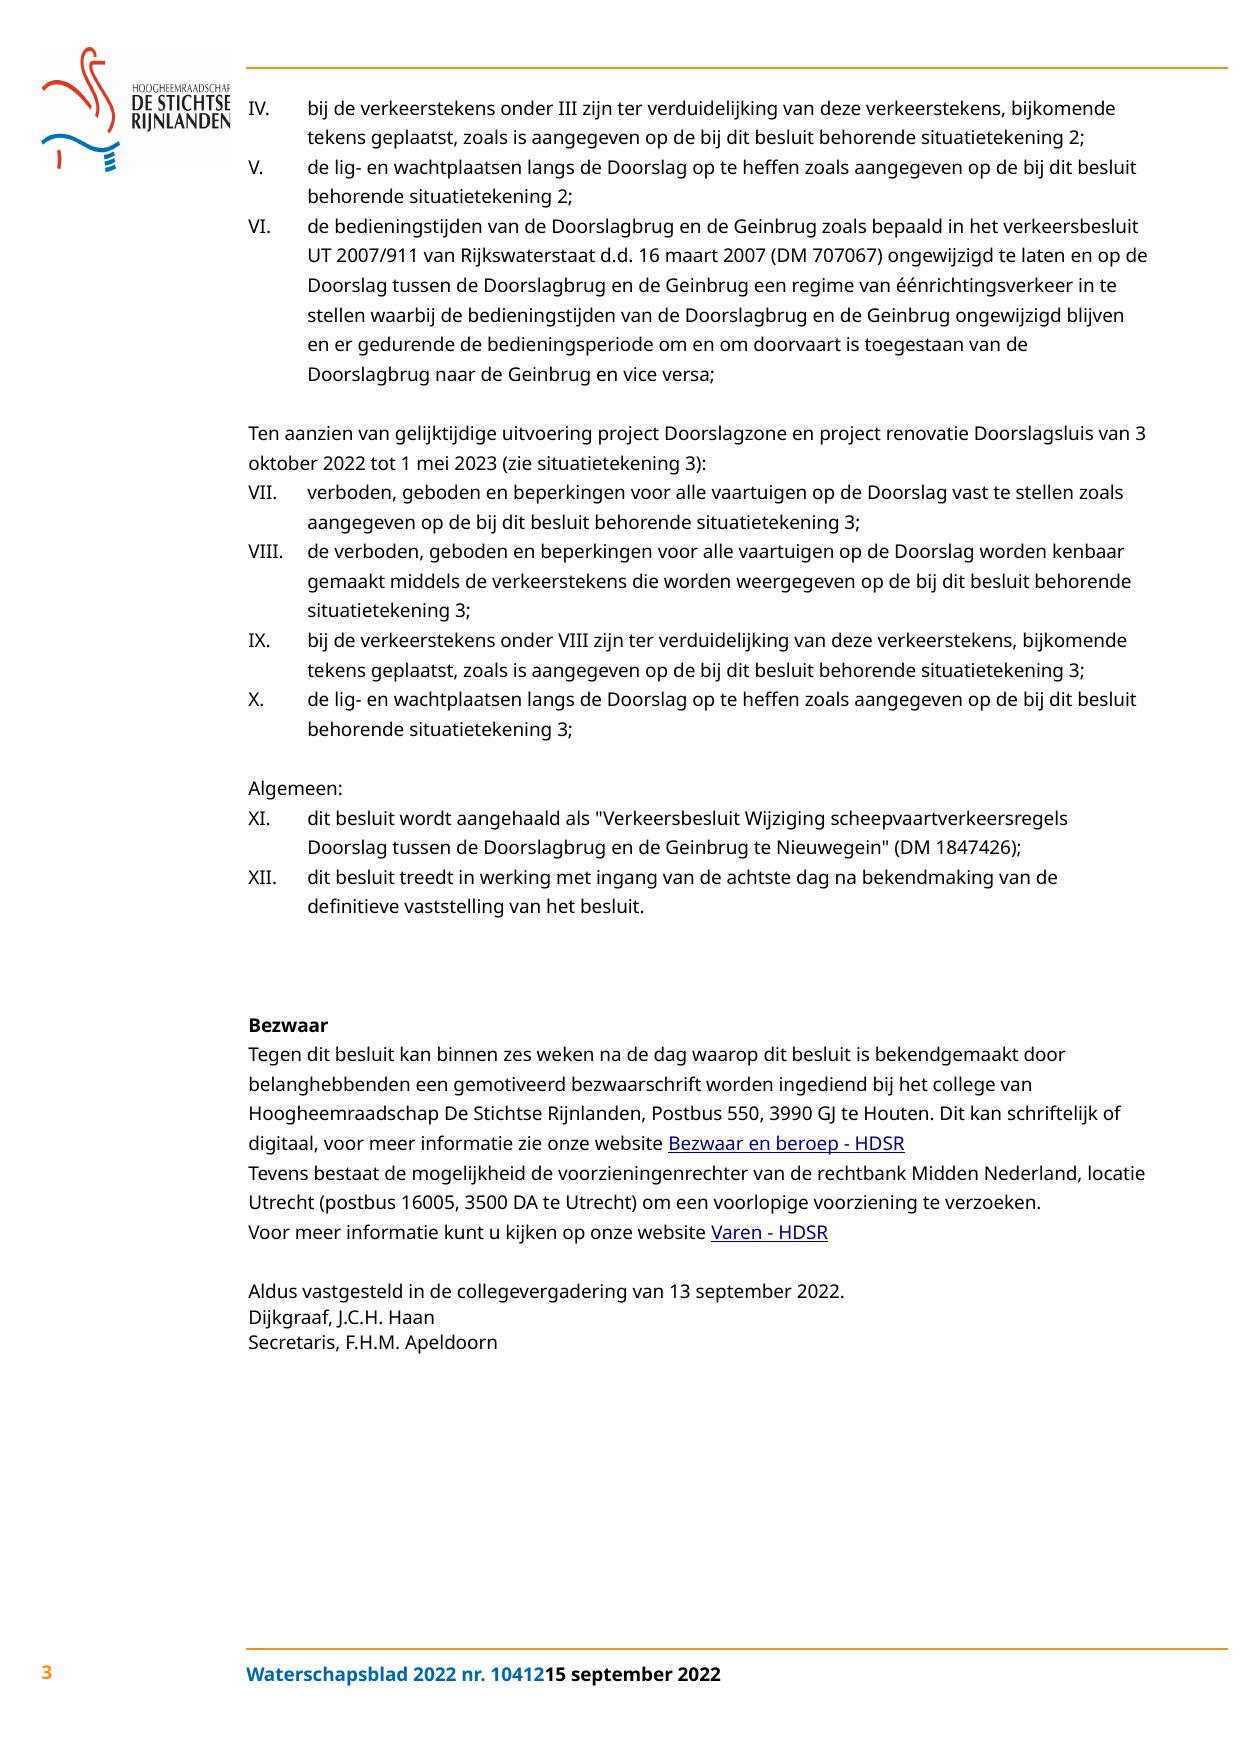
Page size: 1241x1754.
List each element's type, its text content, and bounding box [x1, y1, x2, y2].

list de lig- en wachtplaatsen langs de Doorslag op te heffen zoals aangegeven op de bij dit besluit behorende situatietekening 2; [248, 154, 1152, 209]
list de lig- en wachtplaatsen langs de Doorslag op te heffen zoals aangegeven op de bij dit besluit behorende situatietekening 3; [248, 686, 1152, 742]
text Tegen dit besluit kan binnen zes weken na de dag waarop dit besluit is bekendgemaakt door belanghebbenden een gemotiveerd bezwaarschrift worden ingediend bij het college van Hoogheemraadschap De Stichtse Rijnlanden, Postbus 550, 3990 GJ te Houten. Dit kan schriftelijk of digitaal, voor meer informatie zie onze website Bezwaar en beroep - HDSR [248, 1041, 1152, 1156]
list bij de verkeerstekens onder III zijn ter verduidelijking van deze verkeerstekens, bijkomende tekens geplaatst, zoals is aangegeven op de bij dit besluit behorende situatietekening 2; [248, 95, 1152, 150]
text Ten aanzien van gelijktijdige uitvoering project Doorslagzone en project renovatie Doorslagsluis van 3 oktober 2022 tot 1 mei 2023 (zie situatietekening 3): [248, 420, 1152, 476]
text Voor meer informatie kunt u kijken op onze website Varen - HDSR [248, 1219, 1152, 1245]
text Algemeen: [248, 775, 1152, 801]
picture [41, 47, 231, 172]
list dit besluit treedt in werking met ingang van de achtste dag na bekendmaking van de definitieve vaststelling van het besluit. [248, 864, 1152, 919]
text Tevens bestaat de mogelijkheid de voorzieningenrechter van de rechtbank Midden Nederland, locatie Utrecht (postbus 16005, 3500 DA te Utrecht) om een voorlopige voorziening te verzoeken. [248, 1160, 1152, 1215]
text Secretaris, F.H.M. Apeldoorn [248, 1329, 1152, 1355]
text Bezwaar [248, 1012, 1152, 1038]
list de bedieningstijden van de Doorslagbrug en de Geinbrug zoals bepaald in het verkeersbesluit UT 2007/911 van Rijkswaterstaat d.d. 16 maart 2007 (DM 707067) ongewijzigd te laten en op de Doorslag tussen de Doorslagbrug en de Geinbrug een regime van éénrichtingsverkeer in te stellen waarbij de bedieningstijden van de Doorslagbrug en de Geinbrug ongewijzigd blijven en er gedurende de bedieningsperiode om en om doorvaart is toegestaan van de Doorslagbrug naar de Geinbrug en vice versa; [248, 213, 1152, 387]
list dit besluit wordt aangehaald als "Verkeersbesluit Wijziging scheepvaartverkeersregels Doorslag tussen de Doorslagbrug en de Geinbrug te Nieuwegein" (DM 1847426); [248, 805, 1152, 860]
list bij de verkeerstekens onder VIII zijn ter verduidelijking van deze verkeerstekens, bijkomende tekens geplaatst, zoals is aangegeven op de bij dit besluit behorende situatietekening 3; [248, 627, 1152, 683]
text Dijkgraaf, J.C.H. Haan [248, 1304, 1152, 1329]
text Aldus vastgesteld in de collegevergadering van 13 september 2022. [248, 1278, 1152, 1304]
list verboden, geboden en beperkingen voor alle vaartuigen op de Doorslag vast te stellen zoals aangegeven op de bij dit besluit behorende situatietekening 3; [248, 479, 1152, 535]
list de verboden, geboden en beperkingen voor alle vaartuigen op de Doorslag worden kenbaar gemaakt middels de verkeerstekens die worden weergegeven op de bij dit besluit behorende situatietekening 3; [248, 538, 1152, 623]
